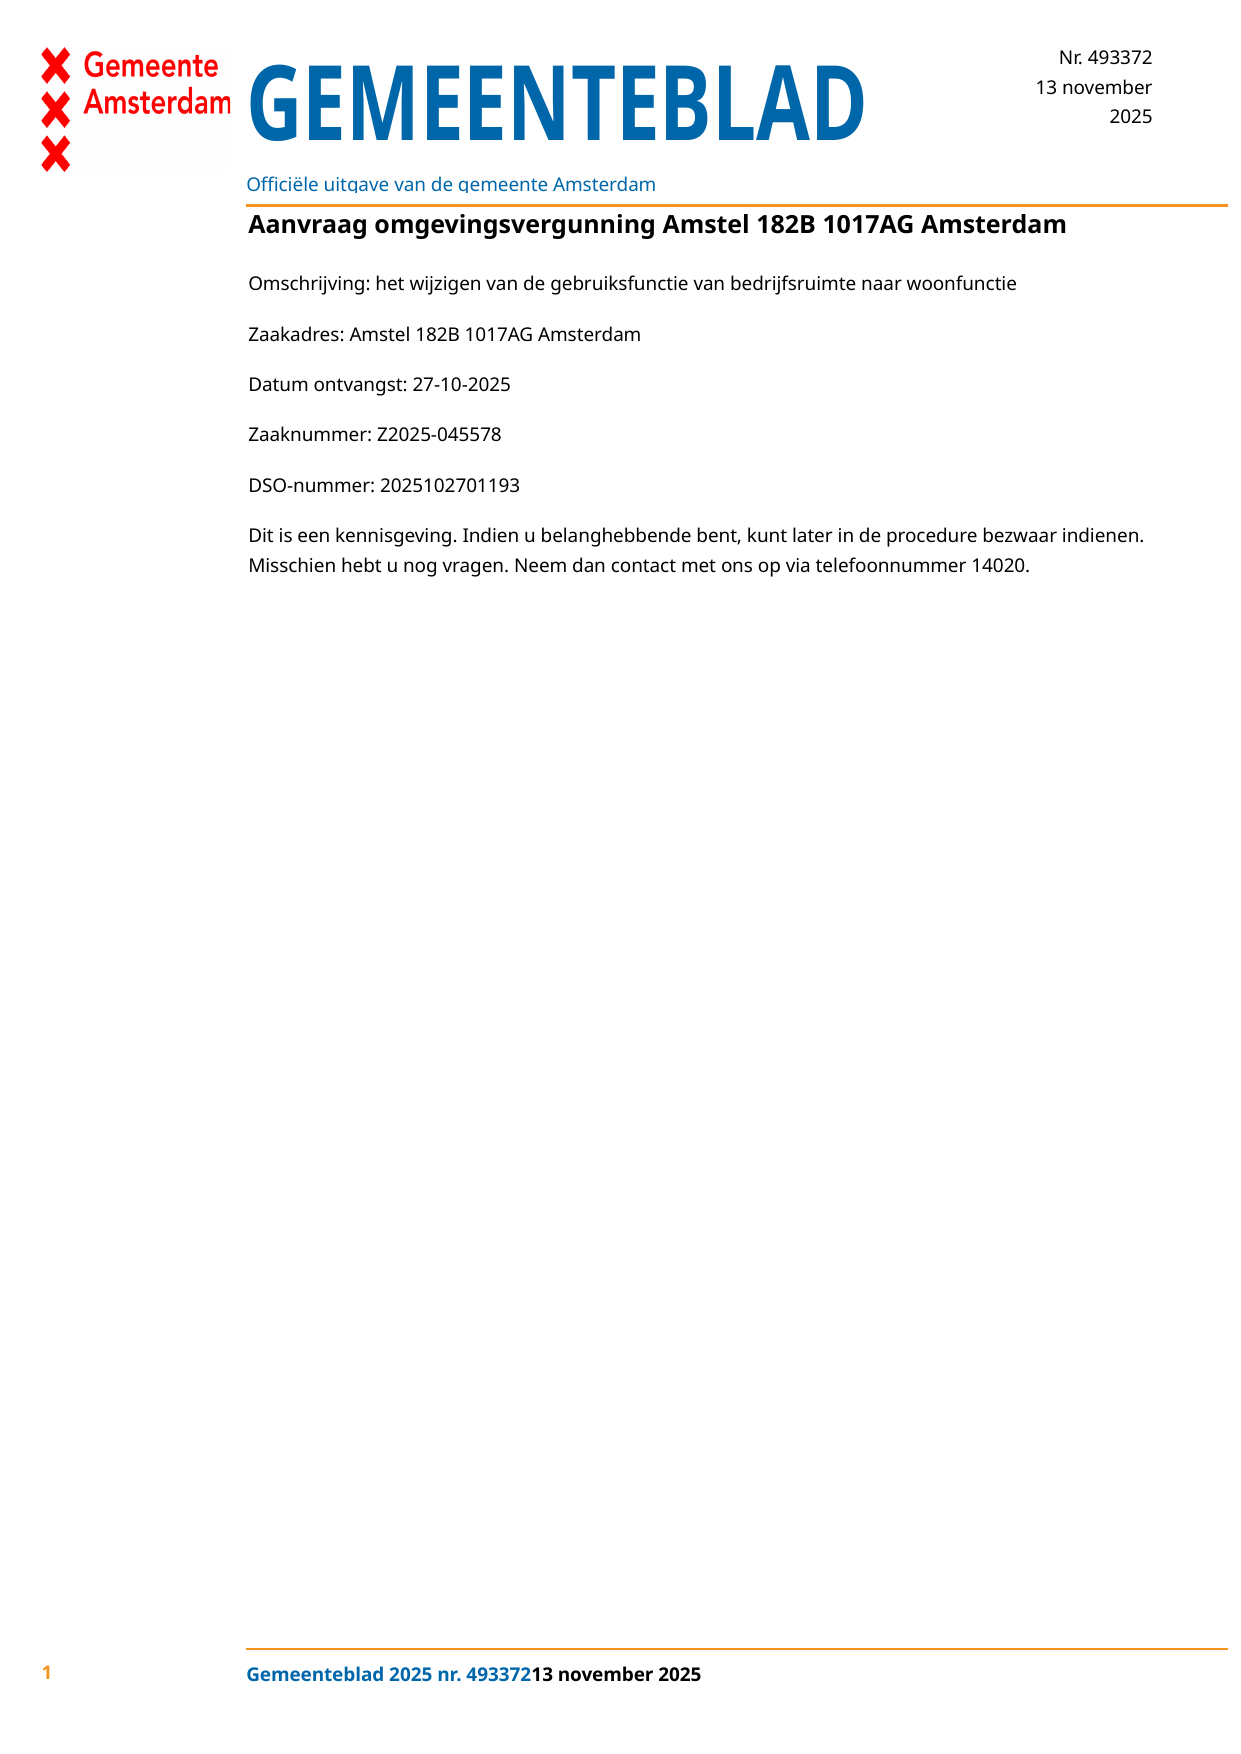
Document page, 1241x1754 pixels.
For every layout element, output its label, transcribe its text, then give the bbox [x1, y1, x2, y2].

text Zaakadres: Amstel 182B 1017AG Amsterdam [248, 321, 1152, 346]
text Zaaknummer: Z2025-045578 [248, 422, 1152, 447]
text Datum ontvangst: 27-10-2025 [248, 371, 1152, 397]
text DSO-nummer: 2025102701193 [248, 472, 1152, 498]
text Omschrijving: het wijzigen van de gebruiksfunctie van bedrijfsruimte naar woonfunctie [248, 270, 1152, 296]
text Aanvraag omgevingsvergunning Amstel 182B 1017AG Amsterdam [248, 207, 1152, 241]
picture [41, 47, 231, 172]
text Dit is een kennisgeving. Indien u belanghebbende bent, kunt later in de procedure bezwaar indienen. Misschien hebt u nog vragen. Neem dan contact met ons op via telefoonnummer 14020. [248, 522, 1152, 578]
